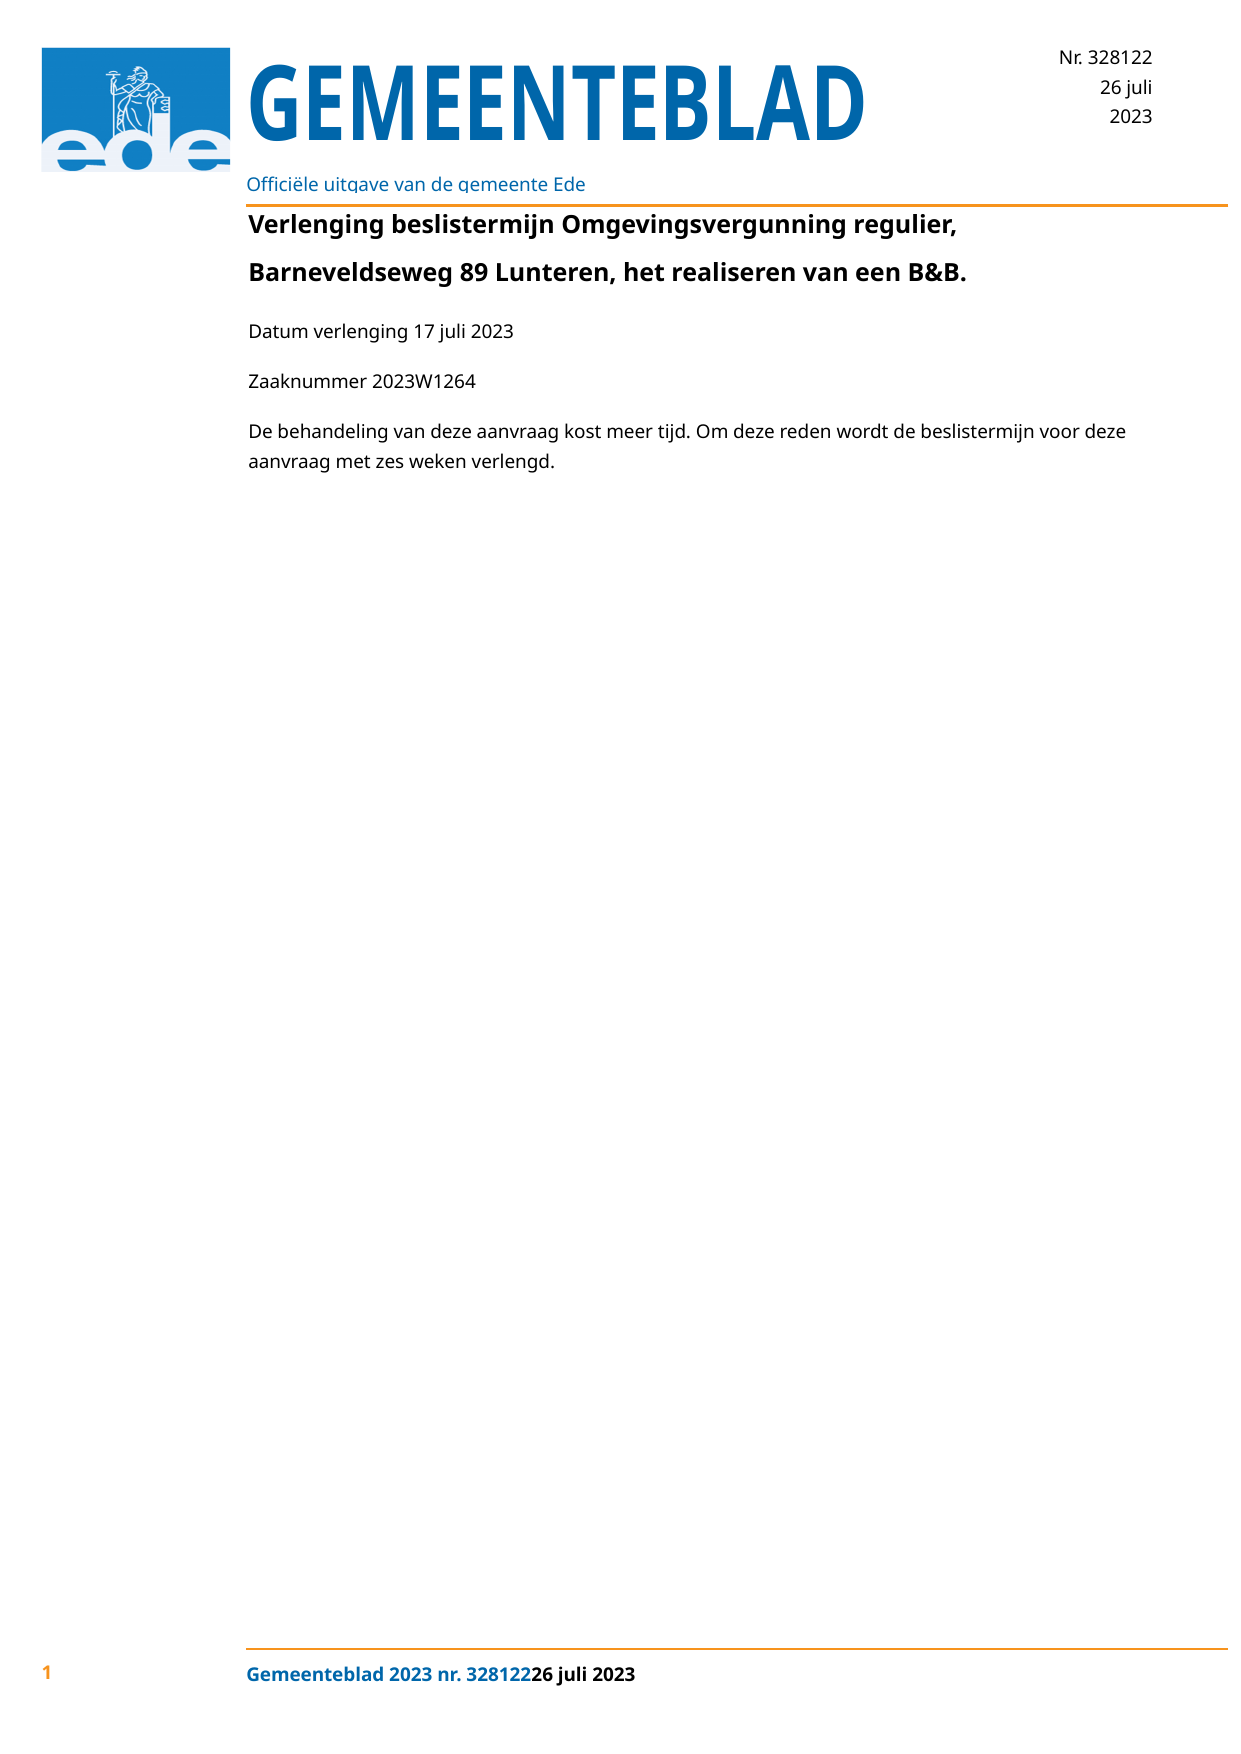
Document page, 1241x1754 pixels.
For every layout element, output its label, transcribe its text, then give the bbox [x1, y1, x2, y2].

picture [41, 47, 231, 172]
text Zaaknummer 2023W1264 [248, 368, 1152, 394]
text De behandeling van deze aanvraag kost meer tijd. Om deze reden wordt de beslistermijn voor deze aanvraag met zes weken verlengd. [248, 419, 1152, 474]
text Datum verlenging 17 juli 2023 [248, 318, 1152, 344]
text Verlenging beslistermijn Omgevingsvergunning regulier, Barneveldseweg 89 Lunteren, het realiseren van een B&B. [248, 207, 1152, 288]
